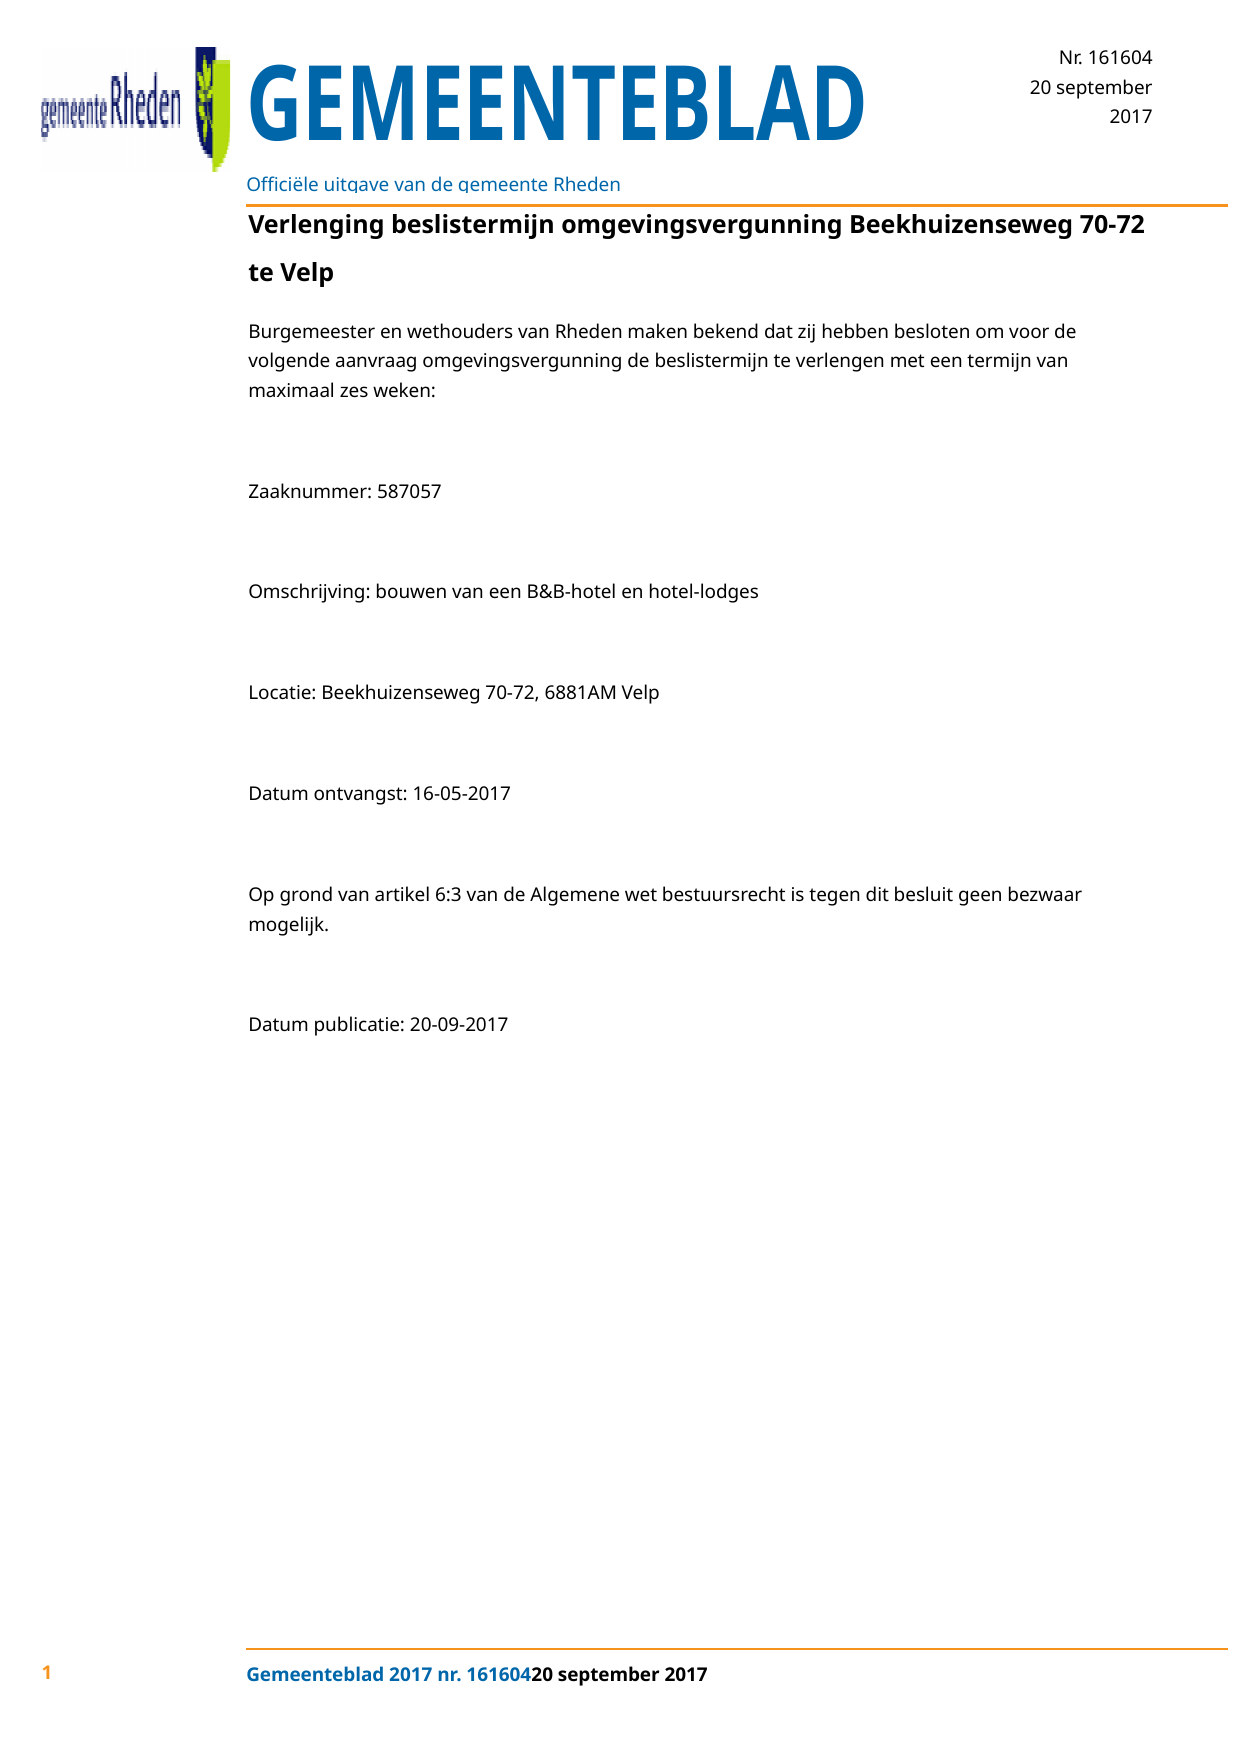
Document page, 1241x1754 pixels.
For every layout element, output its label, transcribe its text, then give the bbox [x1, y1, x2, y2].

text Burgemeester en wethouders van Rheden maken bekend dat zij hebben besloten om voor de volgende aanvraag omgevingsvergunning de beslistermijn te verlengen met een termijn van maximaal zes weken: [248, 318, 1152, 403]
text Locatie: Beekhuizenseweg 70-72, 6881AM Velp [248, 679, 1152, 705]
text Datum publicatie: 20-09-2017 [248, 1012, 1152, 1037]
picture [41, 47, 231, 172]
text Verlenging beslistermijn omgevingsvergunning Beekhuizenseweg 70-72 te Velp [248, 207, 1152, 288]
text Omschrijving: bouwen van een B&B-hotel en hotel-lodges [248, 579, 1152, 604]
text Datum ontvangst: 16-05-2017 [248, 780, 1152, 806]
text Op grond van artikel 6:3 van de Algemene wet bestuursrecht is tegen dit besluit geen bezwaar mogelijk. [248, 881, 1152, 937]
text Zaaknummer: 587057 [248, 478, 1152, 504]
